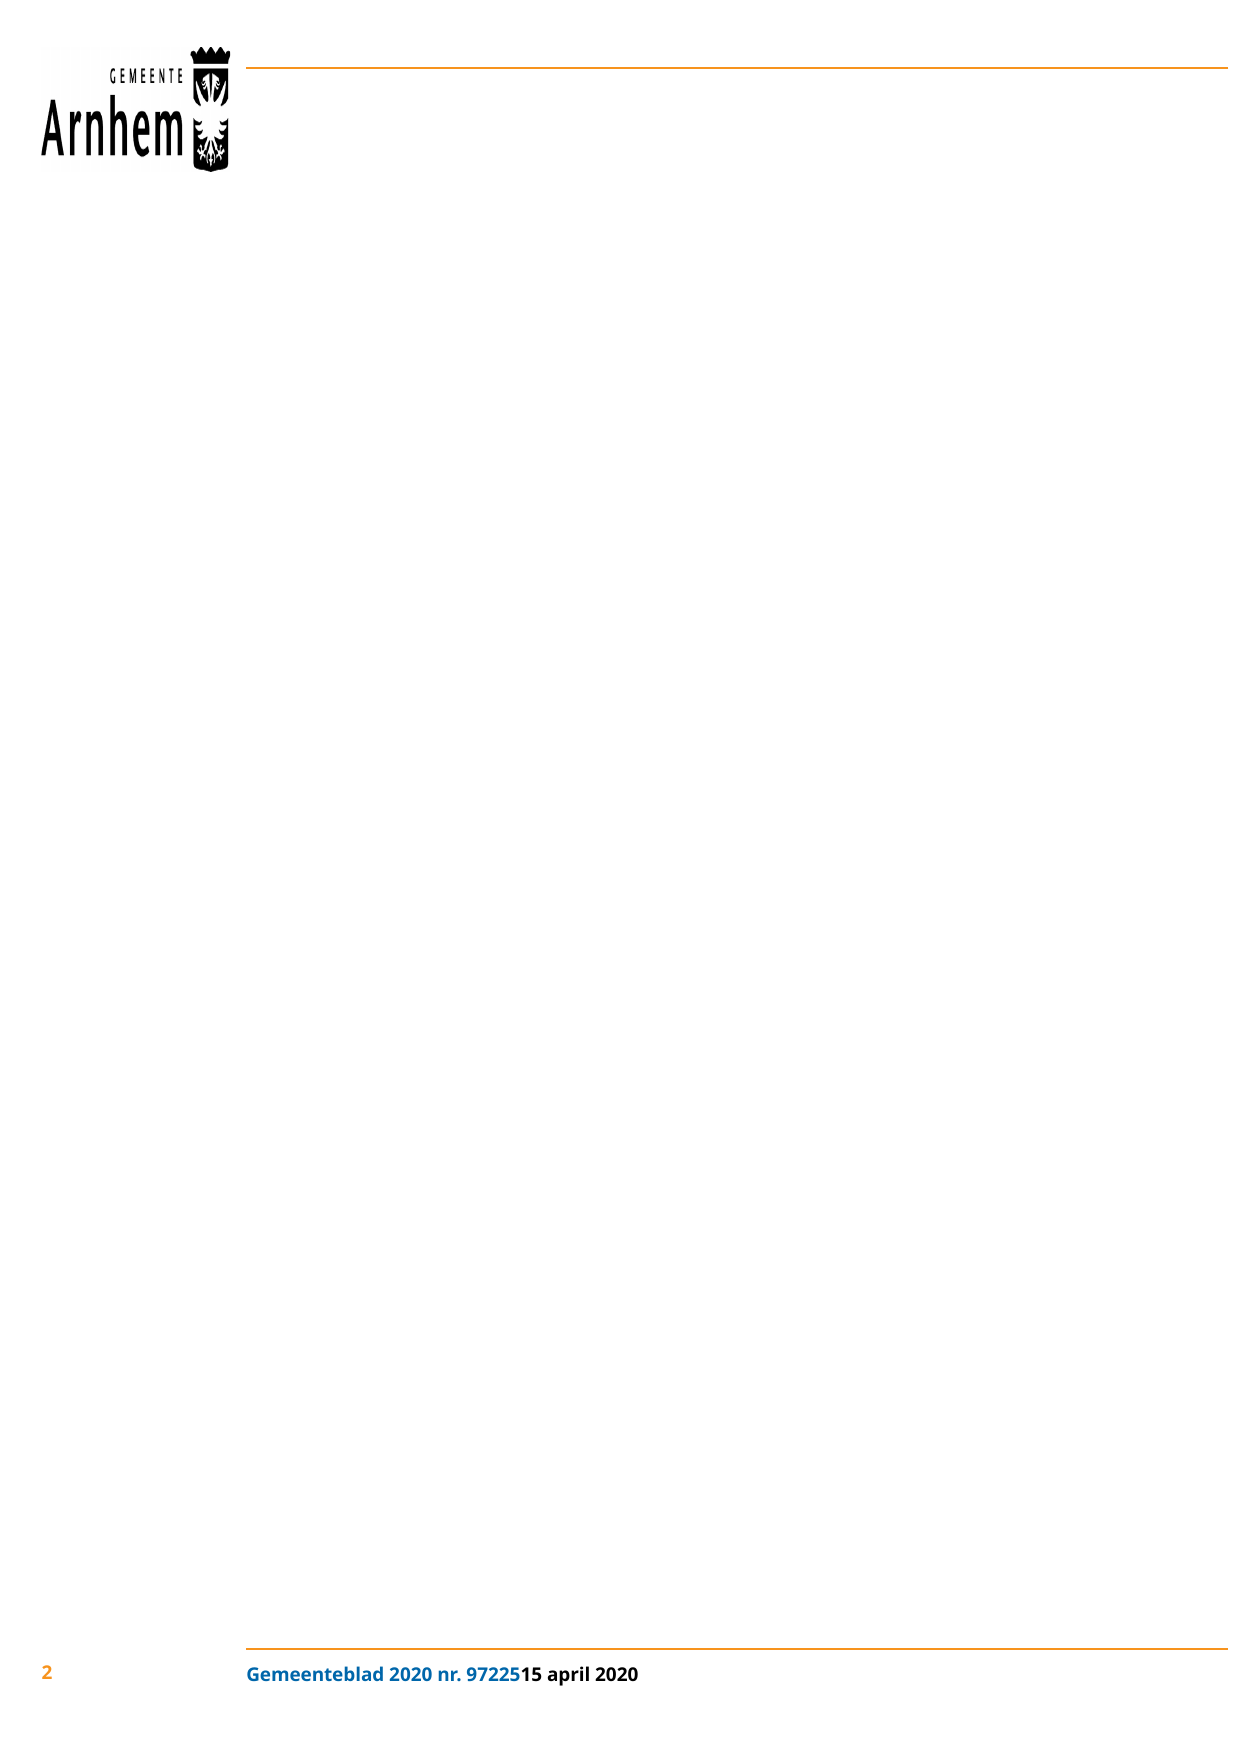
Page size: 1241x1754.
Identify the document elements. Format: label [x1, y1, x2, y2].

picture [41, 47, 231, 172]
